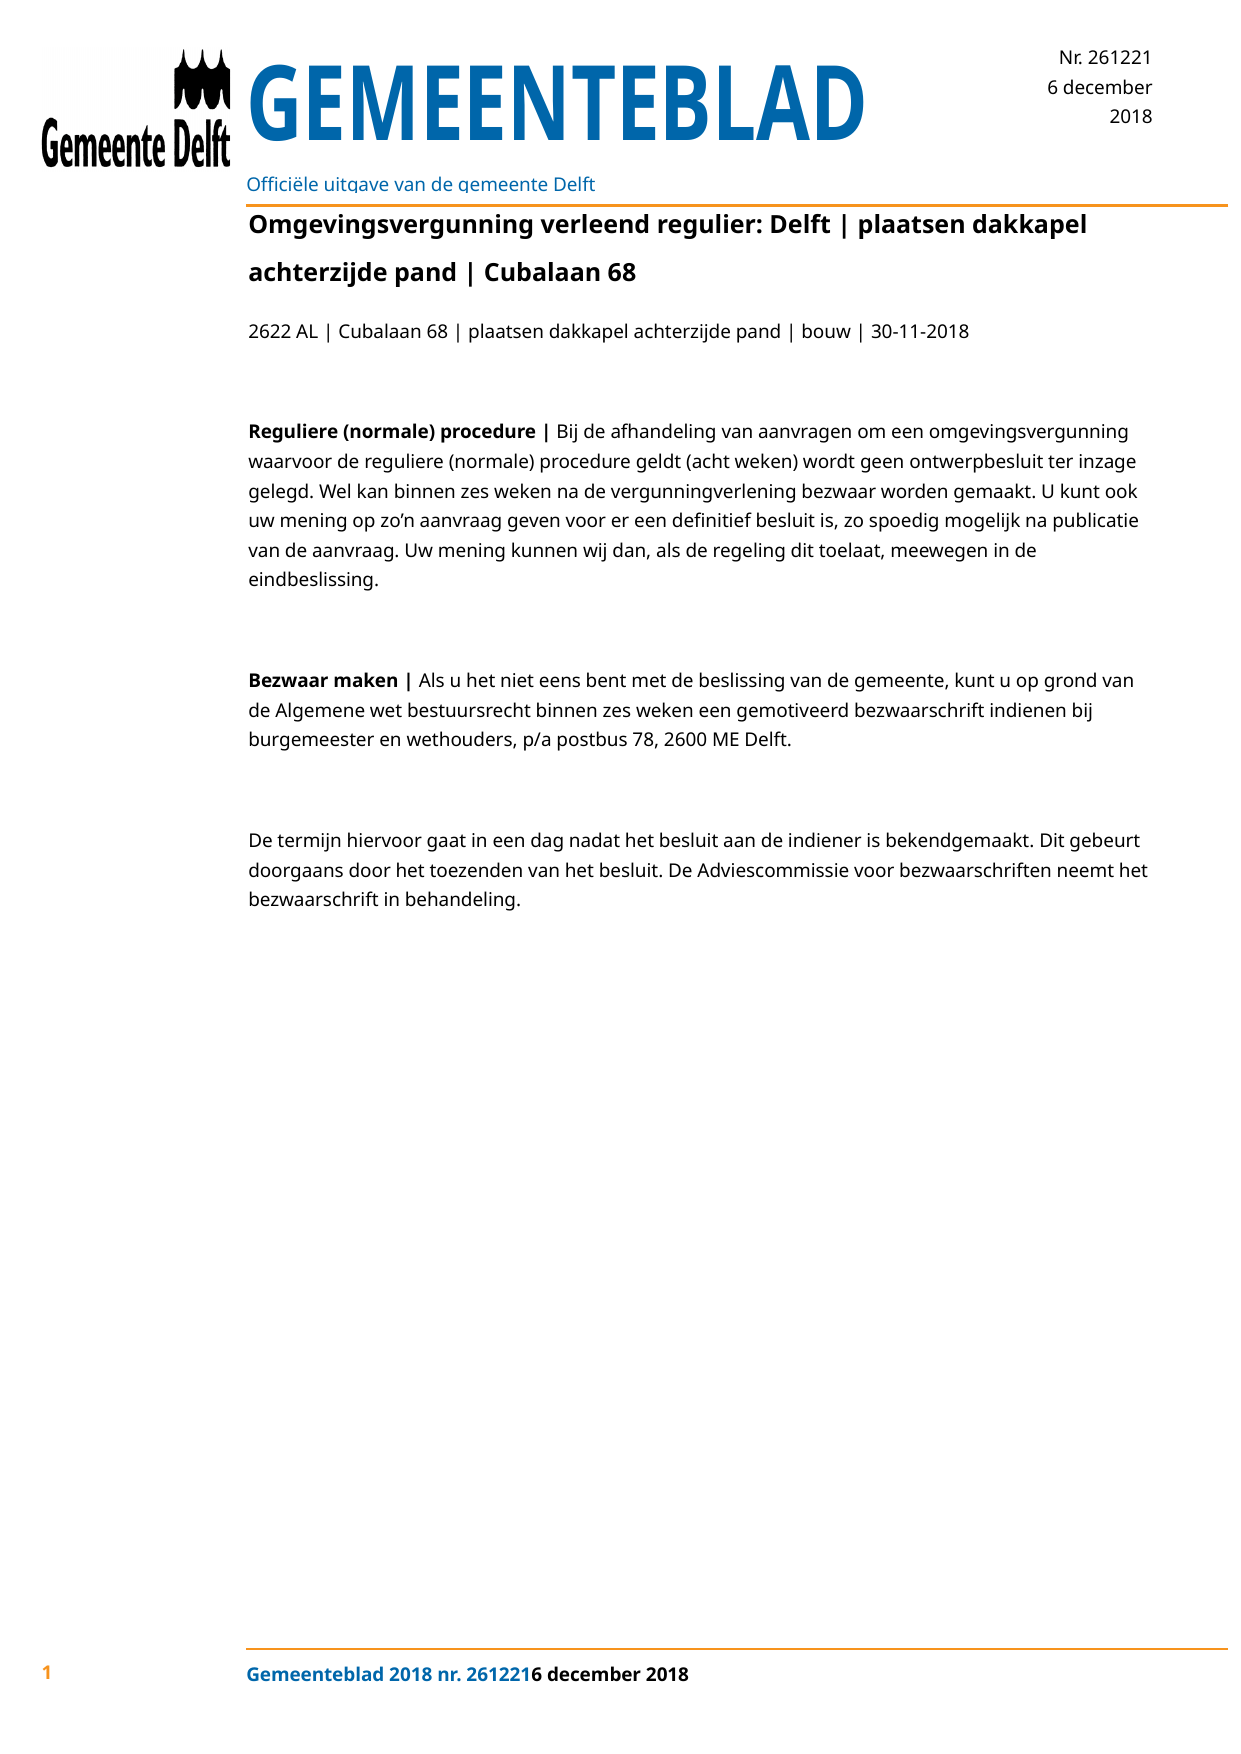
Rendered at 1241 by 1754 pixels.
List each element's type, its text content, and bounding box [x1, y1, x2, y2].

text Reguliere (normale) procedure | Bij de afhandeling van aanvragen om een omgevingsvergunning waarvoor de reguliere (normale) procedure geldt (acht weken) wordt geen ontwerpbesluit ter inzage gelegd. Wel kan binnen zes weken na de vergunningverlening bezwaar worden gemaakt. U kunt ook uw mening op zo’n aanvraag geven voor er een definitief besluit is, zo spoedig mogelijk na publicatie van de aanvraag. Uw mening kunnen wij dan, als de regeling dit toelaat, meewegen in de eindbeslissing. [248, 419, 1152, 592]
text De termijn hiervoor gaat in een dag nadat het besluit aan de indiener is bekendgemaakt. Dit gebeurt doorgaans door het toezenden van het besluit. De Adviescommissie voor bezwaarschriften neemt het bezwaarschrift in behandeling. [248, 827, 1152, 912]
text Bezwaar maken | Als u het niet eens bent met de beslissing van de gemeente, kunt u op grond van de Algemene wet bestuursrecht binnen zes weken een gemotiveerd bezwaarschrift indienen bij burgemeester en wethouders, p/a postbus 78, 2600 ME Delft. [248, 667, 1152, 752]
picture [41, 47, 231, 172]
text Omgevingsvergunning verleend regulier: Delft | plaatsen dakkapel achterzijde pand | Cubalaan 68 [248, 207, 1152, 288]
text 2622 AL | Cubalaan 68 | plaatsen dakkapel achterzijde pand | bouw | 30-11-2018 [248, 318, 1152, 344]
